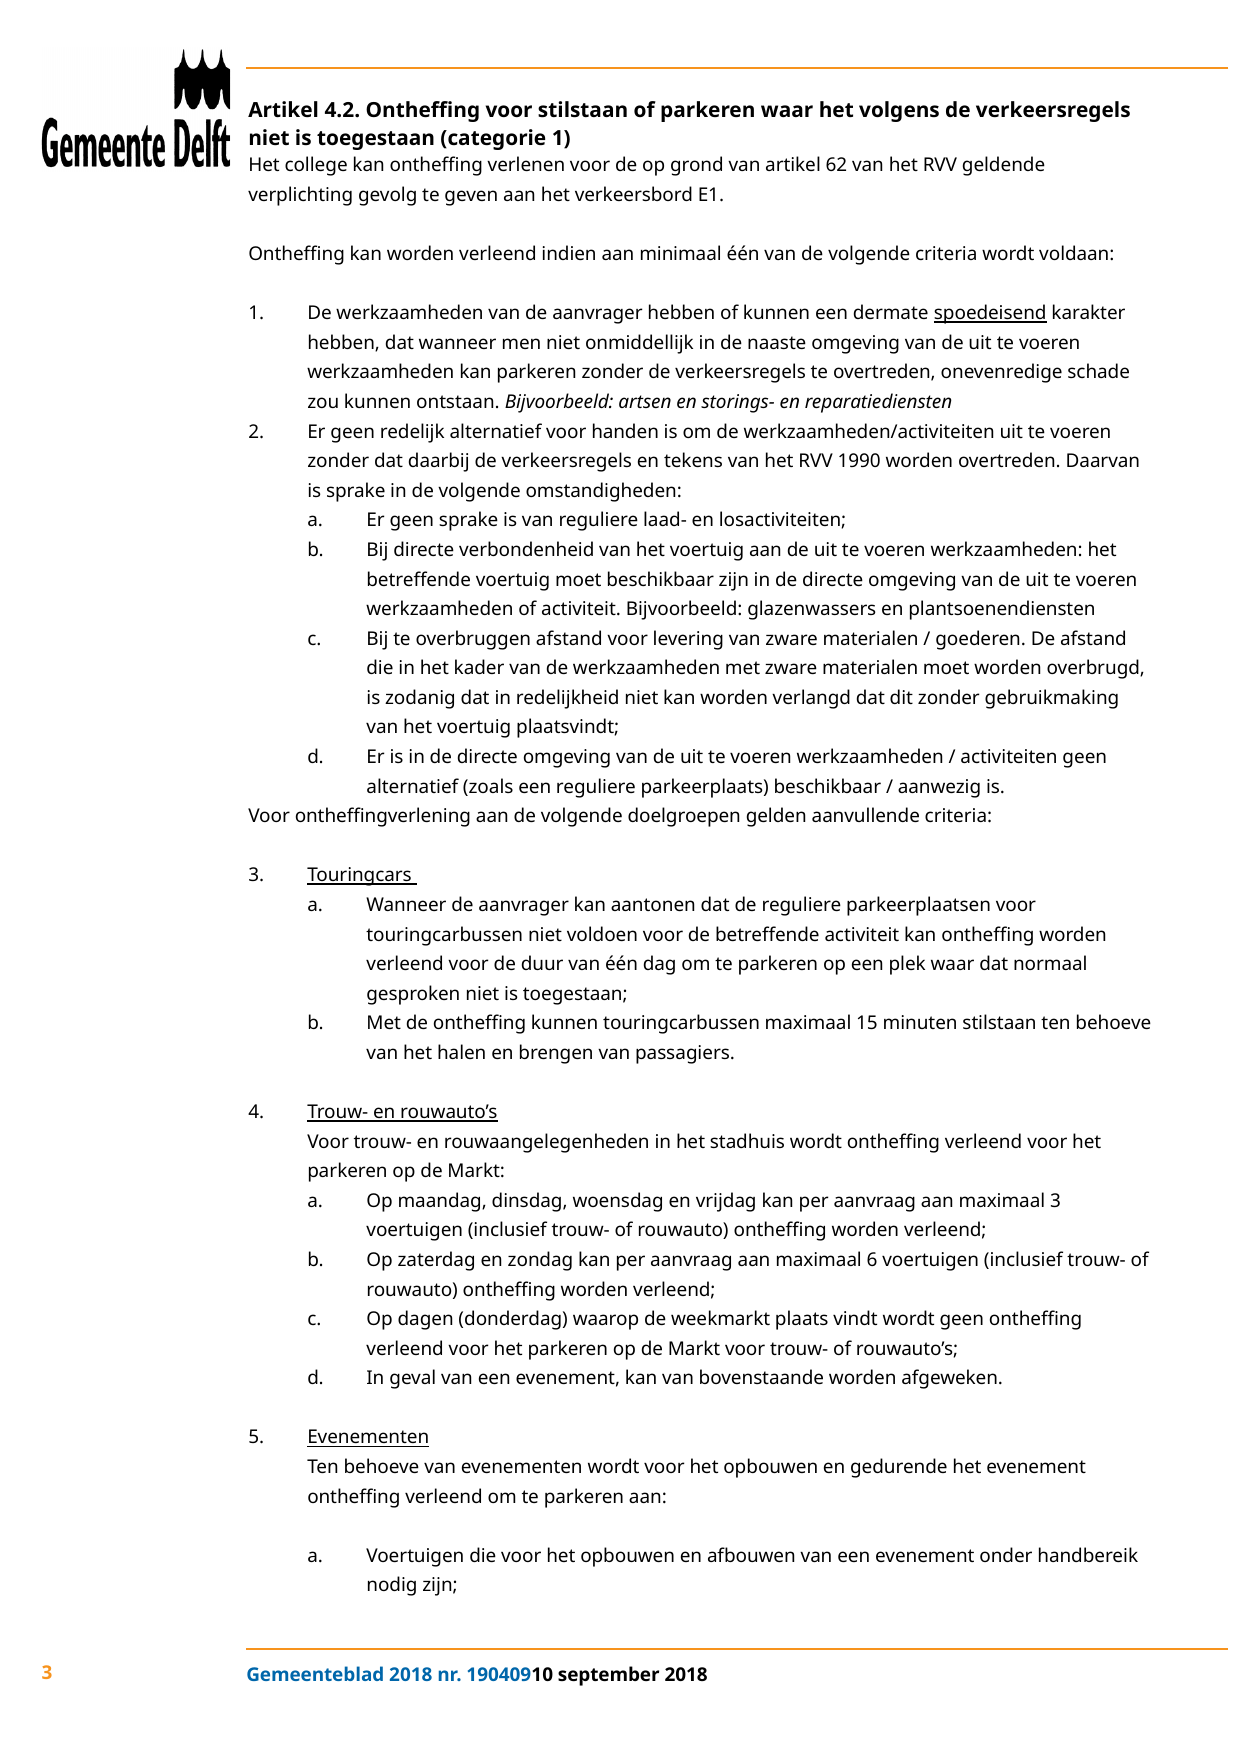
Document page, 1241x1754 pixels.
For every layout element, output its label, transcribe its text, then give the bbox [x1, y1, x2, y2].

text Ontheffing kan worden verleend indien aan minimaal één van de volgende criteria wordt voldaan: [248, 240, 1152, 266]
list Bij directe verbondenheid van het voertuig aan de uit te voeren werkzaamheden: het betreffende voertuig moet beschikbaar zijn in de directe omgeving van de uit te voeren werkzaamheden of activiteit. Bijvoorbeeld: glazenwassers en plantsoenendiensten [307, 536, 1152, 621]
list Er is in de directe omgeving van de uit te voeren werkzaamheden / activiteiten geen alternatief (zoals een reguliere parkeerplaats) beschikbaar / aanwezig is. [307, 743, 1152, 799]
list Bij te overbruggen afstand voor levering van zware materialen / goederen. De afstand die in het kader van de werkzaamheden met zware materialen moet worden overbrugd, is zodanig dat in redelijkheid niet kan worden verlangd dat dit zonder gebruikmaking van het voertuig plaatsvindt; [307, 625, 1152, 739]
list Voertuigen die voor het opbouwen en afbouwen van een evenement onder handbereik nodig zijn; [307, 1542, 1152, 1597]
list Wanneer de aanvrager kan aantonen dat de reguliere parkeerplaatsen voor touringcarbussen niet voldoen voor de betreffende activiteit kan ontheffing worden verleend voor de duur van één dag om te parkeren op een plek waar dat normaal gesproken niet is toegestaan; [307, 891, 1152, 1006]
list In geval van een evenement, kan van bovenstaande worden afgeweken. [307, 1364, 1152, 1390]
list De werkzaamheden van de aanvrager hebben of kunnen een dermate spoedeisend karakter hebben, dat wanneer men niet onmiddellijk in de naaste omgeving van de uit te voeren werkzaamheden kan parkeren zonder de verkeersregels te overtreden, onevenredige schade zou kunnen ontstaan. Bijvoorbeeld: artsen en storings- en reparatiediensten [248, 299, 1152, 414]
list Evenementen [248, 1424, 1152, 1449]
list Trouw- en rouwauto’s [248, 1098, 1152, 1124]
list Op maandag, dinsdag, woensdag en vrijdag kan per aanvraag aan maximaal 3 voertuigen (inclusief trouw- of rouwauto) ontheffing worden verleend; [307, 1187, 1152, 1242]
list Op dagen (donderdag) waarop de weekmarkt plaats vindt wordt geen ontheffing verleend voor het parkeren op de Markt voor trouw- of rouwauto’s; [307, 1305, 1152, 1361]
list Op zaterdag en zondag kan per aanvraag aan maximaal 6 voertuigen (inclusief trouw- of rouwauto) ontheffing worden verleend; [307, 1246, 1152, 1302]
text Het college kan ontheffing verlenen voor de op grond van artikel 62 van het RVV geldende verplichting gevolg te geven aan het verkeersbord E1. [248, 152, 1152, 207]
list Ten behoeve van evenementen wordt voor het opbouwen en gedurende het evenement ontheffing verleend om te parkeren aan: [248, 1453, 1152, 1509]
picture [41, 47, 231, 172]
list Er geen redelijk alternatief voor handen is om de werkzaamheden/activiteiten uit te voeren zonder dat daarbij de verkeersregels en tekens van het RVV 1990 worden overtreden. Daarvan is sprake in de volgende omstandigheden: [248, 418, 1152, 503]
list Voor trouw- en rouwaangelegenheden in het stadhuis wordt ontheffing verleend voor het parkeren op de Markt: [248, 1128, 1152, 1183]
list Er geen sprake is van reguliere laad- en losactiviteiten; [307, 507, 1152, 532]
list Touringcars [248, 862, 1152, 887]
text Voor ontheffingverlening aan de volgende doelgroepen gelden aanvullende criteria: [248, 802, 1152, 828]
text Artikel 4.2. Ontheffing voor stilstaan of parkeren waar het volgens de verkeersregels niet is toegestaan (categorie 1) [248, 95, 1152, 152]
list Met de ontheffing kunnen touringcarbussen maximaal 15 minuten stilstaan ten behoeve van het halen en brengen van passagiers. [307, 1009, 1152, 1065]
